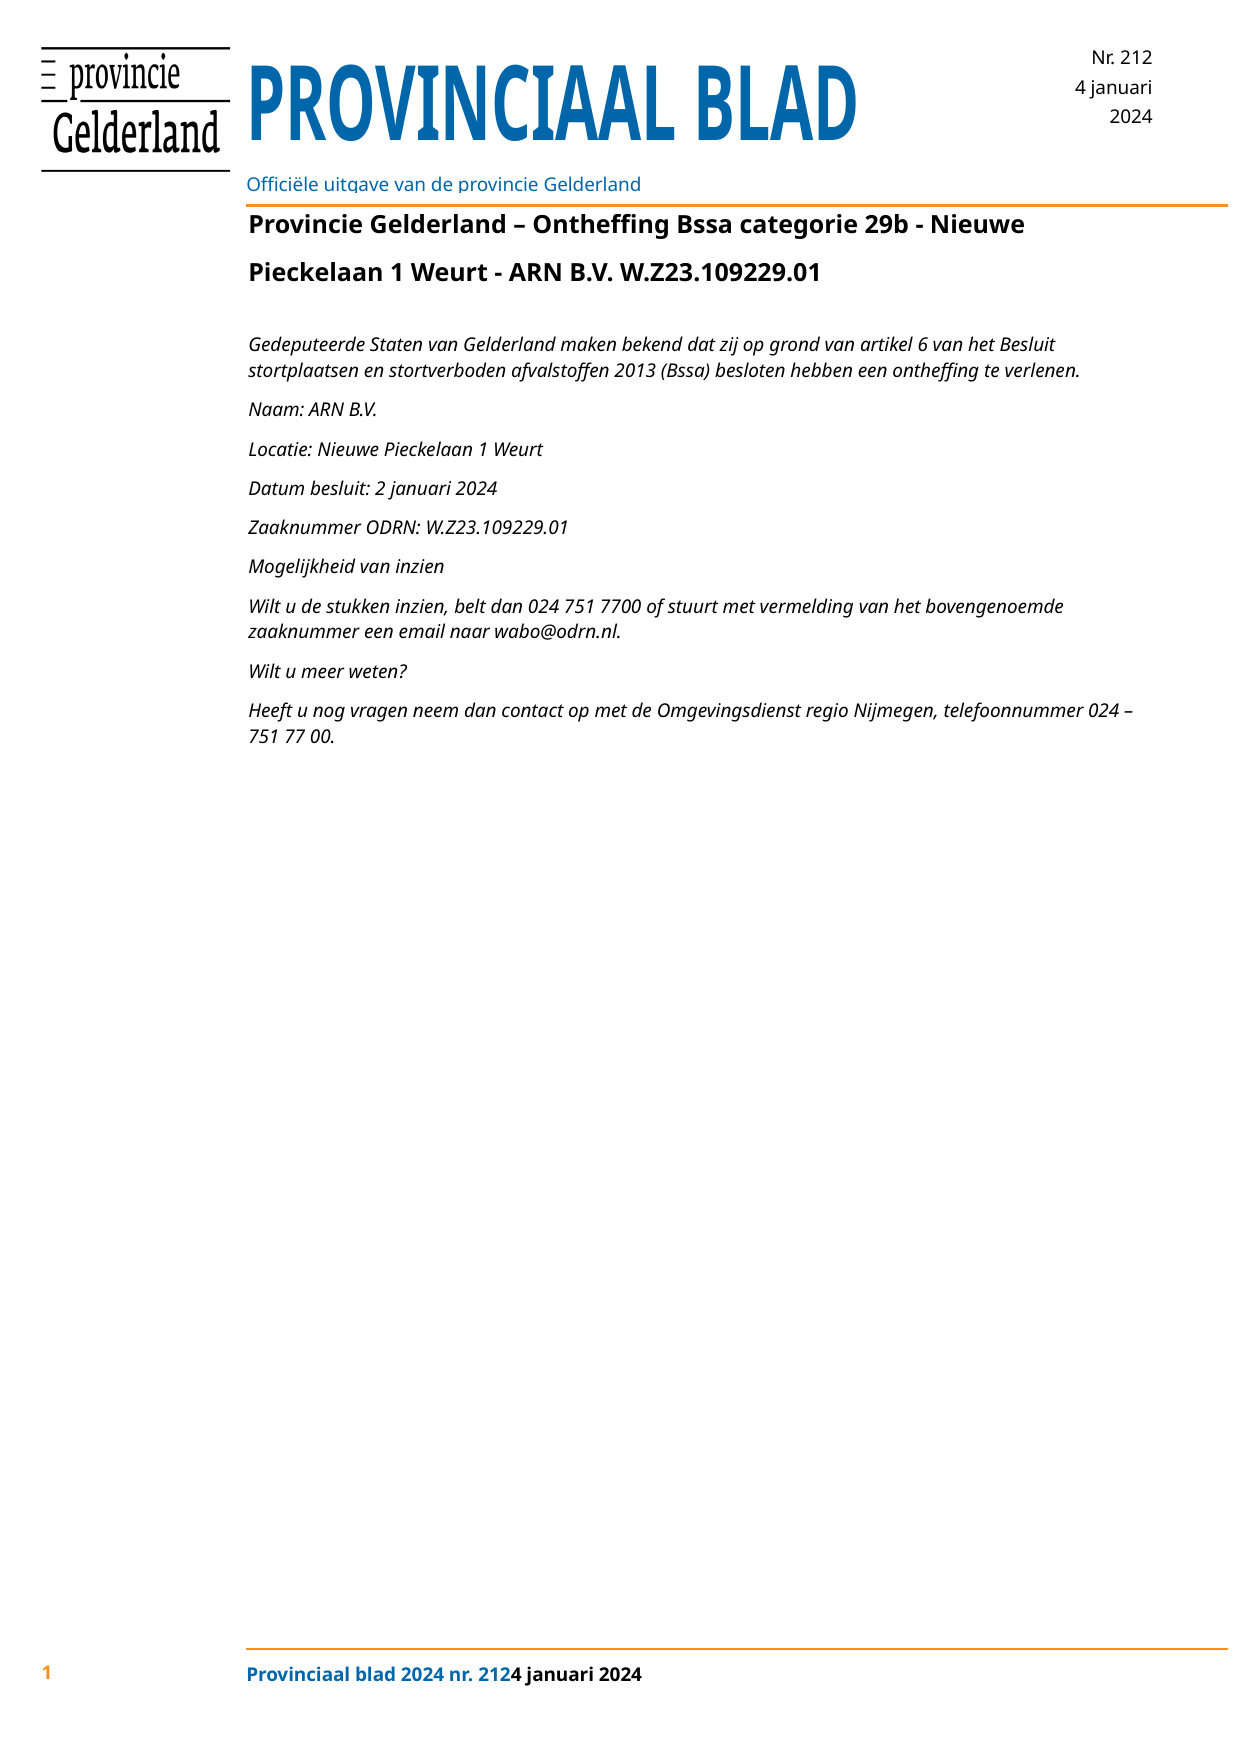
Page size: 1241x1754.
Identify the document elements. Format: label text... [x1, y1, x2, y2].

text Zaaknummer ODRN: W.Z23.109229.01 [248, 514, 1152, 540]
text Wilt u de stukken inzien, belt dan 024 751 7700 of stuurt met vermelding van het bovengenoemde zaaknummer een email naar wabo@odrn.nl. [248, 593, 1152, 644]
text Datum besluit: 2 januari 2024 [248, 475, 1152, 501]
text Provincie Gelderland – Ontheffing Bssa categorie 29b - Nieuwe Pieckelaan 1 Weurt - ARN B.V. W.Z23.109229.01 [248, 207, 1152, 288]
text Gedeputeerde Staten van Gelderland maken bekend dat zij op grond van artikel 6 van het Besluit stortplaatsen en stortverboden afvalstoffen 2013 (Bssa) besloten hebben een ontheffing te verlenen. [248, 331, 1152, 383]
text Locatie: Nieuwe Pieckelaan 1 Weurt [248, 436, 1152, 461]
text Mogelijkheid van inzien [248, 553, 1152, 579]
text Heeft u nog vragen neem dan contact op met de Omgevingsdienst regio Nijmegen, telefoonnummer 024 – 751 77 00. [248, 697, 1152, 748]
text Wilt u meer weten? [248, 658, 1152, 683]
picture [41, 47, 231, 172]
text Naam: ARN B.V. [248, 396, 1152, 422]
